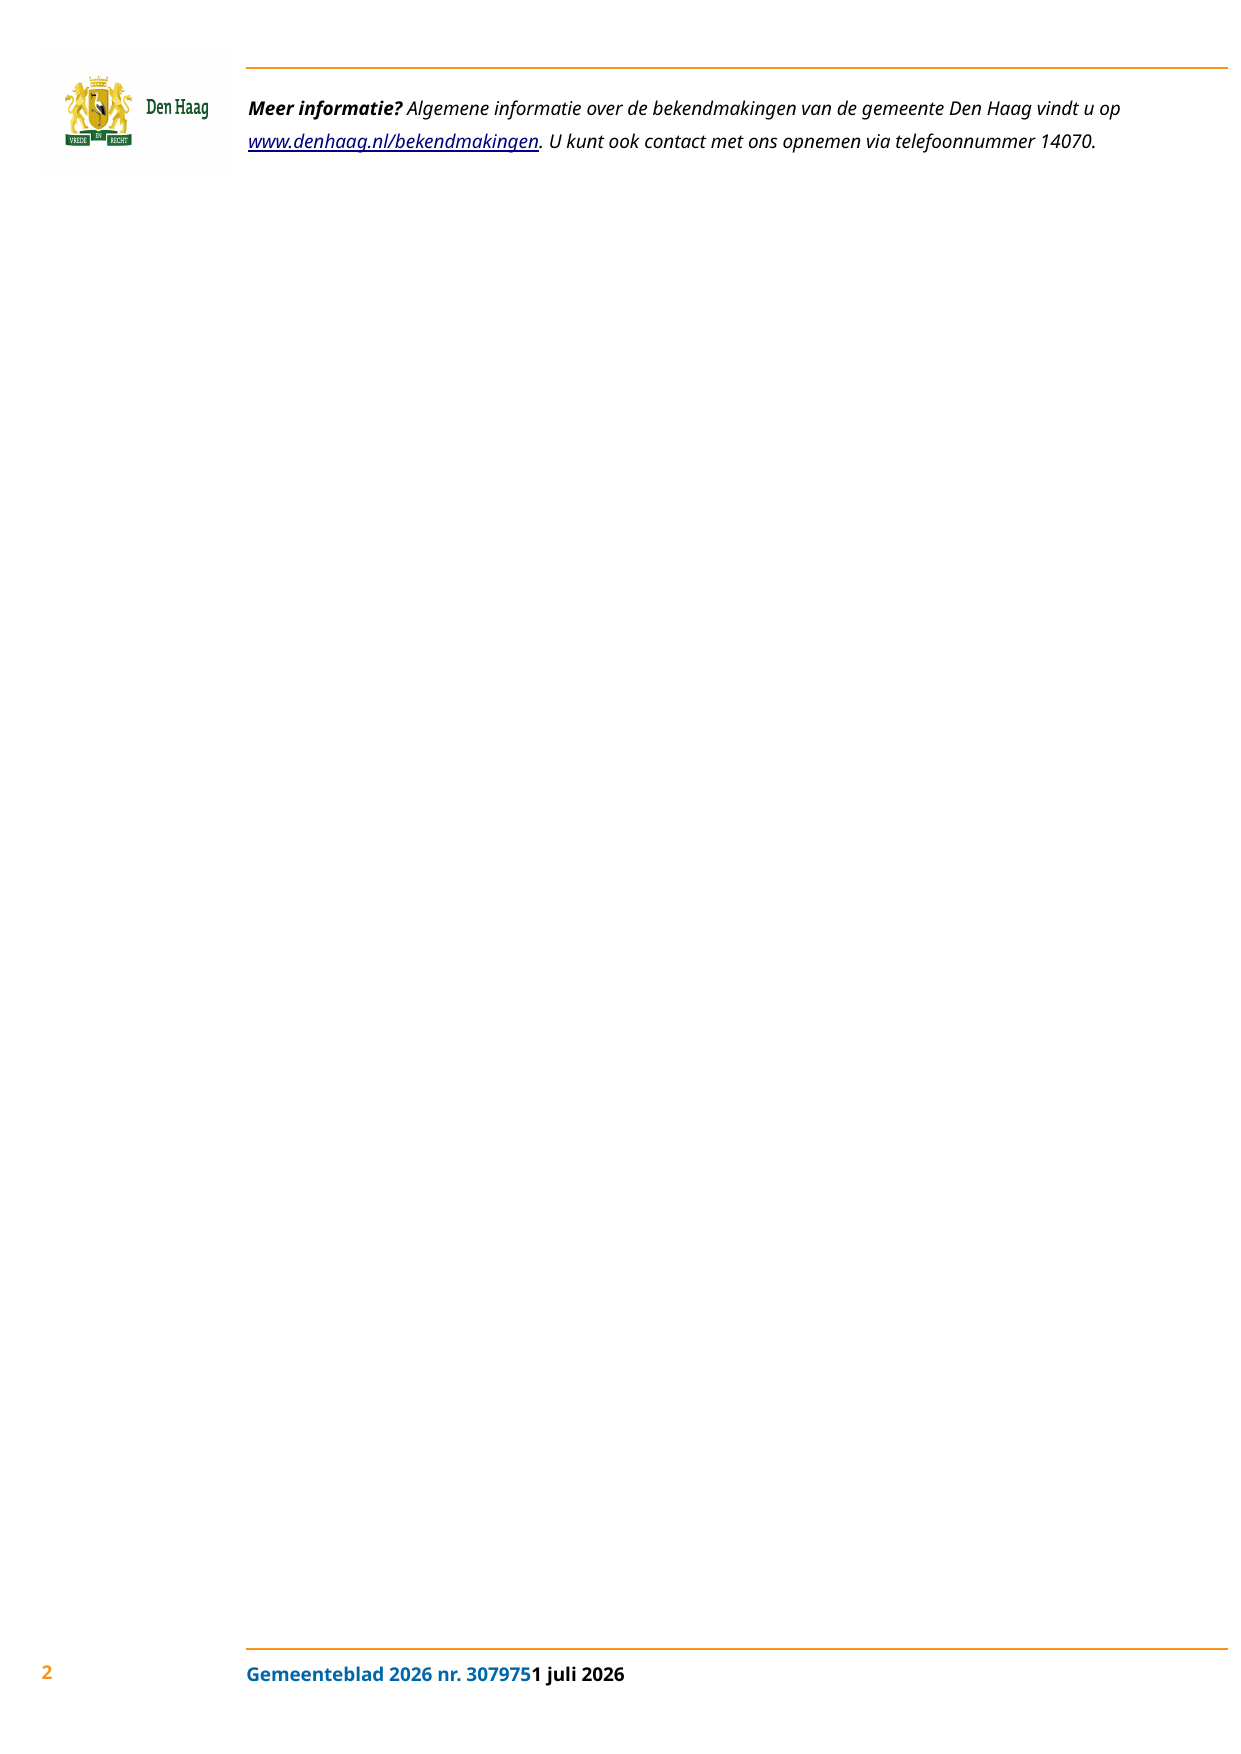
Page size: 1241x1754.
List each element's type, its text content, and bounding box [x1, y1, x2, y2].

picture [41, 47, 231, 172]
text Meer informatie? Algemene informatie over de bekendmakingen van de gemeente Den Haag vindt u op www.denhaag.nl/bekendmakingen. U kunt ook contact met ons opnemen via telefoonnummer 14070. [248, 95, 1152, 154]
